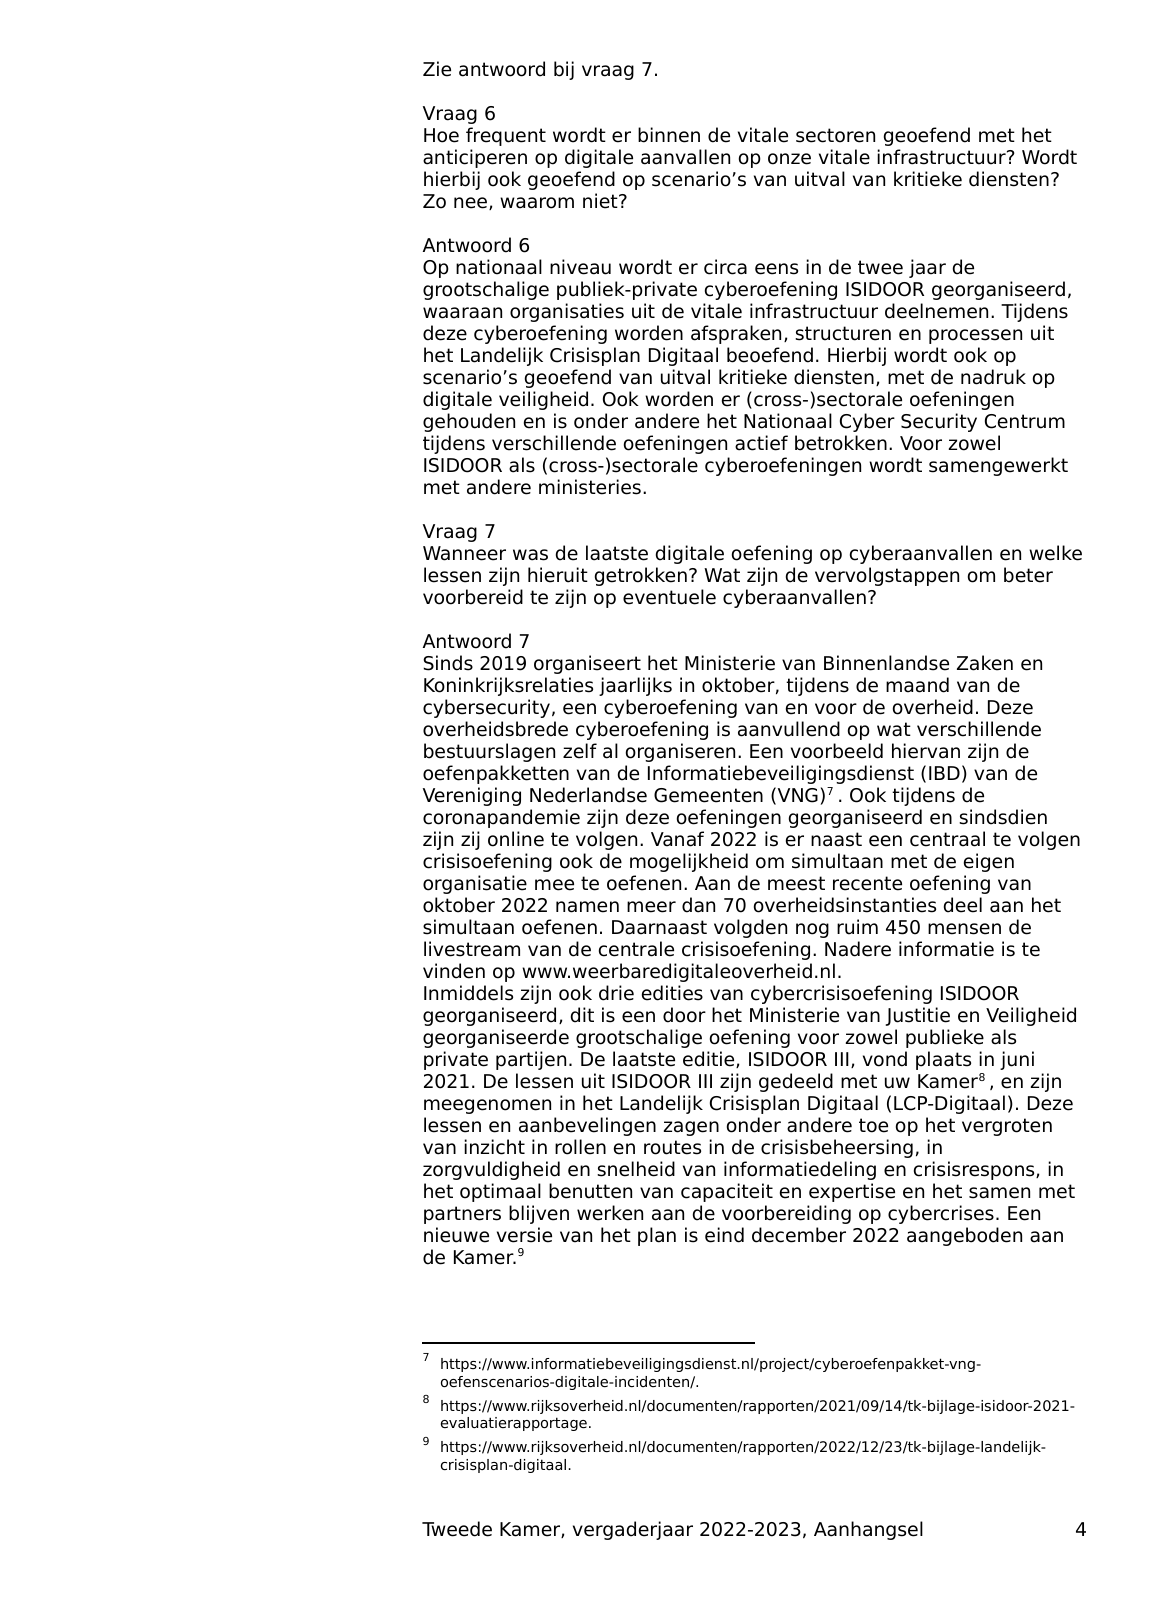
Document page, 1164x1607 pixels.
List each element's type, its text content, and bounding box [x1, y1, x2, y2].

text Vraag 6 [422, 103, 1087, 125]
text Vraag 7 [422, 521, 1087, 543]
text Wanneer was de laatste digitale oefening op cyberaanvallen en welke lessen zijn hieruit getrokken? Wat zijn de vervolgstappen om beter voorbereid te zijn op eventuele cyberaanvallen? [422, 543, 1087, 609]
text Op nationaal niveau wordt er circa eens in de twee jaar de grootschalige publiek-private cyberoefening ISIDOOR georganiseerd, waaraan organisaties uit de vitale infrastructuur deelnemen. Tijdens deze cyberoefening worden afspraken, structuren en processen uit het Landelijk Crisisplan Digitaal beoefend. Hierbij wordt ook op scenario’s geoefend van uitval kritieke diensten, met de nadruk op digitale veiligheid. Ook worden er (cross-)sectorale oefeningen gehouden en is onder andere het Nationaal Cyber Security Centrum tijdens verschillende oefeningen actief betrokken. Voor zowel ISIDOOR als (cross-)sectorale cyberoefeningen wordt samengewerkt met andere ministeries. [422, 257, 1087, 499]
text Sinds 2019 organiseert het Ministerie van Binnenlandse Zaken en Koninkrijksrelaties jaarlijks in oktober, tijdens de maand van de cybersecurity, een cyberoefening van en voor de overheid. Deze overheidsbrede cyberoefening is aanvullend op wat verschillende bestuurslagen zelf al organiseren. Een voorbeeld hiervan zijn de oefenpakketten van de Informatiebeveiligingsdienst (IBD) van de Vereniging Nederlandse Gemeenten (VNG). Ook tijdens de coronapandemie zijn deze oefeningen georganiseerd en sindsdien zijn zij online te volgen. Vanaf 2022 is er naast een centraal te volgen crisisoefening ook de mogelijkheid om simultaan met de eigen organisatie mee te oefenen. Aan de meest recente oefening van oktober 2022 namen meer dan 70 overheidsinstanties deel aan het simultaan oefenen. Daarnaast volgden nog ruim 450 mensen de livestream van de centrale crisisoefening. Nadere informatie is te vinden op www.weerbaredigitaleoverheid.nl. [422, 653, 1087, 983]
text Inmiddels zijn ook drie edities van cybercrisisoefening ISIDOOR georganiseerd, dit is een door het Ministerie van Justitie en Veiligheid georganiseerde grootschalige oefening voor zowel publieke als private partijen. De laatste editie, ISIDOOR III, vond plaats in juni 2021. De lessen uit ISIDOOR III zijn gedeeld met uw Kamer, en zijn meegenomen in het Landelijk Crisisplan Digitaal (LCP-Digitaal). Deze lessen en aanbevelingen zagen onder andere toe op het vergroten van inzicht in rollen en routes in de crisisbeheersing, in zorgvuldigheid en snelheid van informatiedeling en crisisrespons, in het optimaal benutten van capaciteit en expertise en het samen met partners blijven werken aan de voorbereiding op cybercrises. Een nieuwe versie van het plan is eind december 2022 aangeboden aan de Kamer. [422, 983, 1087, 1269]
text Hoe frequent wordt er binnen de vitale sectoren geoefend met het anticiperen op digitale aanvallen op onze vitale infrastructuur? Wordt hierbij ook geoefend op scenario’s van uitval van kritieke diensten? Zo nee, waarom niet? [422, 125, 1087, 213]
text https://www.rijksoverheid.nl/documenten/rapporten/2022/12/23/tk-bijlage-landelijk-crisisplan-digitaal. [422, 1435, 1087, 1474]
text https://www.rijksoverheid.nl/documenten/rapporten/2021/09/14/tk-bijlage-isidoor-2021-evaluatierapportage. [422, 1393, 1087, 1432]
text Zie antwoord bij vraag 7. [422, 59, 1087, 81]
text Antwoord 7 [422, 631, 1087, 653]
text Antwoord 6 [422, 235, 1087, 257]
text https://www.informatiebeveiligingsdienst.nl/project/cyberoefenpakket-vng-oefenscenarios-digitale-incidenten/. [422, 1352, 1087, 1391]
